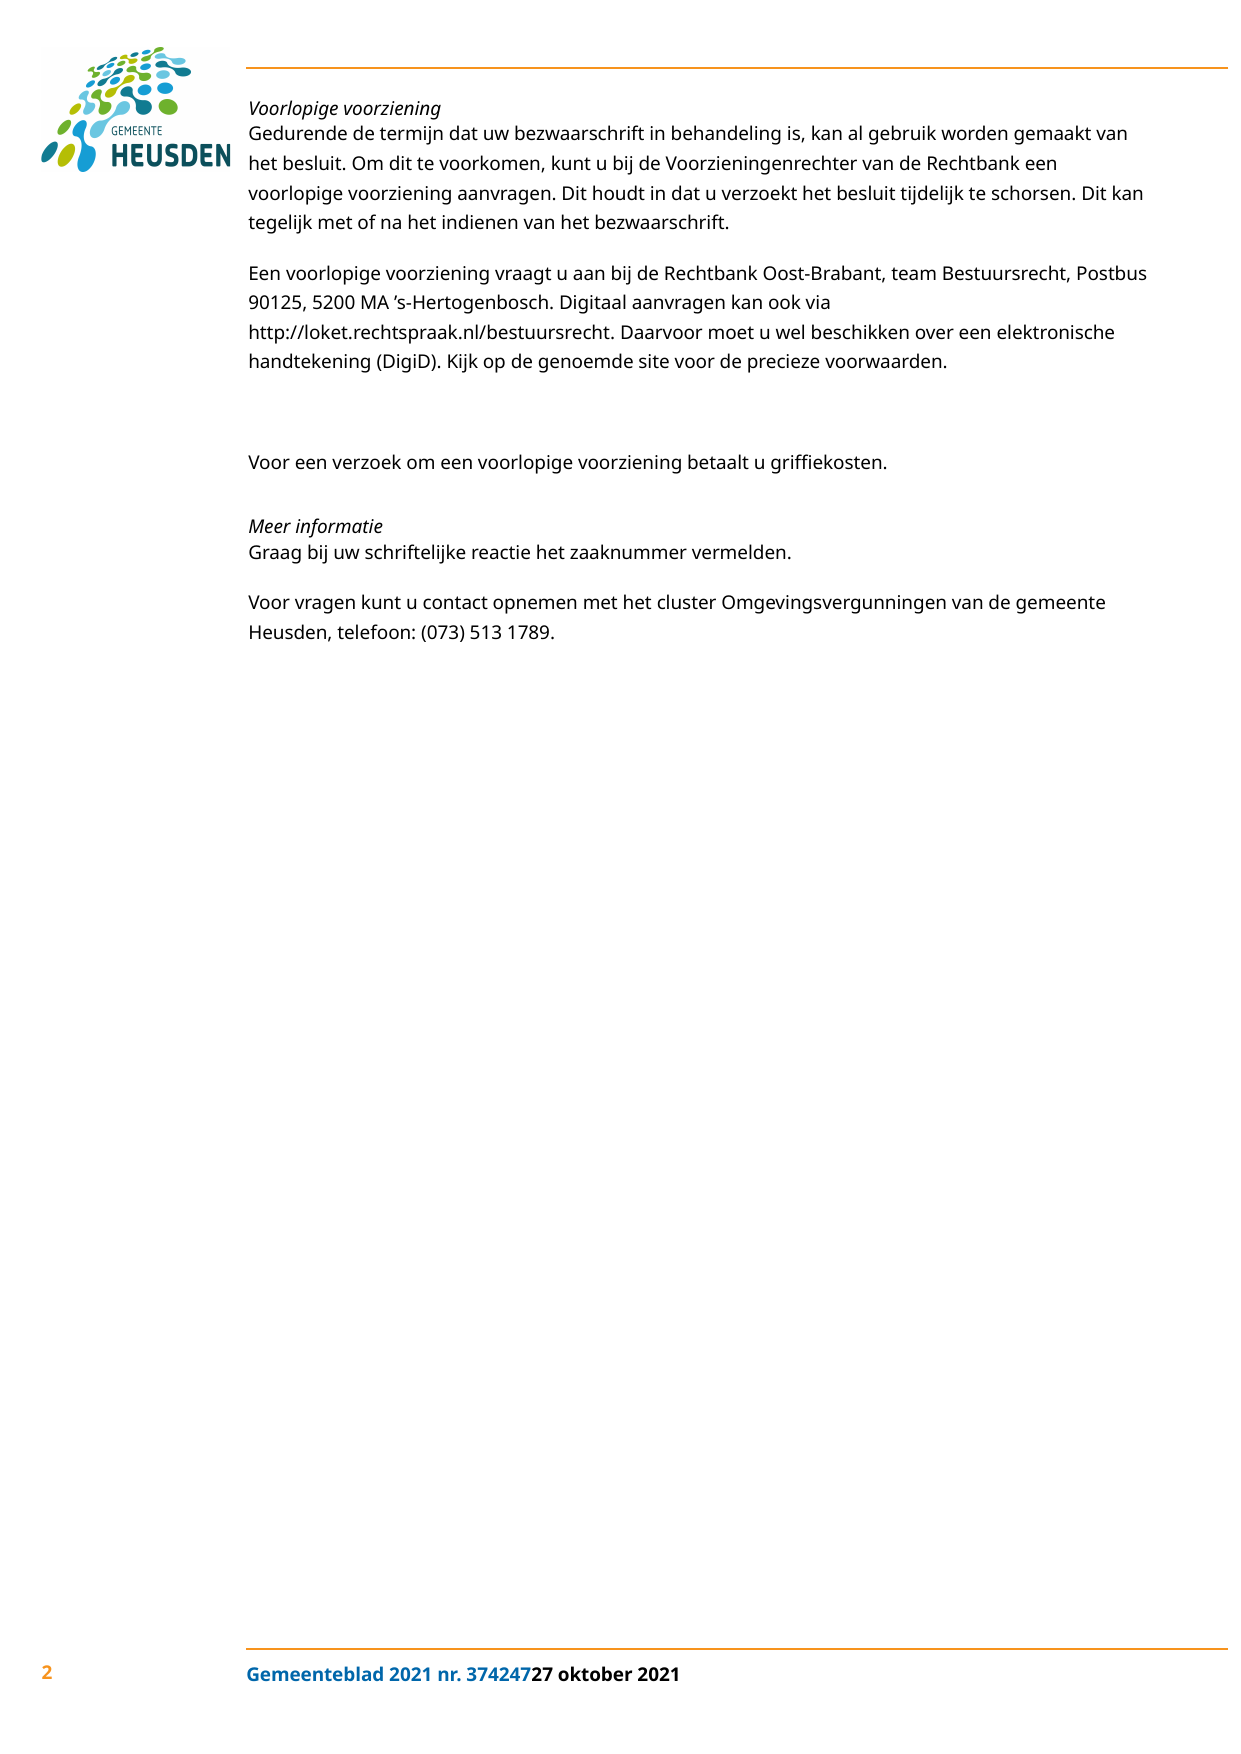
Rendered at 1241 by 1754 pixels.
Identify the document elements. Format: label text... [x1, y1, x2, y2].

text Een voorlopige voorziening vraagt u aan bij de Rechtbank Oost-Brabant, team Bestuursrecht, Postbus 90125, 5200 MA ’s-Hertogenbosch. Digitaal aanvragen kan ook via http://loket.rechtspraak.nl/bestuursrecht. Daarvoor moet u wel beschikken over een elektronische handtekening (DigiD). Kijk op de genoemde site voor de precieze voorwaarden. [248, 260, 1152, 374]
text Voorlopige voorziening [248, 95, 1152, 121]
picture [41, 47, 231, 172]
text Voor een verzoek om een voorlopige voorziening betaalt u griffiekosten. [248, 449, 1152, 475]
text Gedurende de termijn dat uw bezwaarschrift in behandeling is, kan al gebruik worden gemaakt van het besluit. Om dit te voorkomen, kunt u bij de Voorzieningenrechter van de Rechtbank een voorlopige voorziening aanvragen. Dit houdt in dat u verzoekt het besluit tijdelijk te schorsen. Dit kan tegelijk met of na het indienen van het bezwaarschrift. [248, 121, 1152, 235]
text Meer informatie [248, 513, 1152, 539]
text Voor vragen kunt u contact opnemen met het cluster Omgevingsvergunningen van de gemeente Heusden, telefoon: (073) 513 1789. [248, 589, 1152, 645]
text Graag bij uw schriftelijke reactie het zaaknummer vermelden. [248, 539, 1152, 565]
